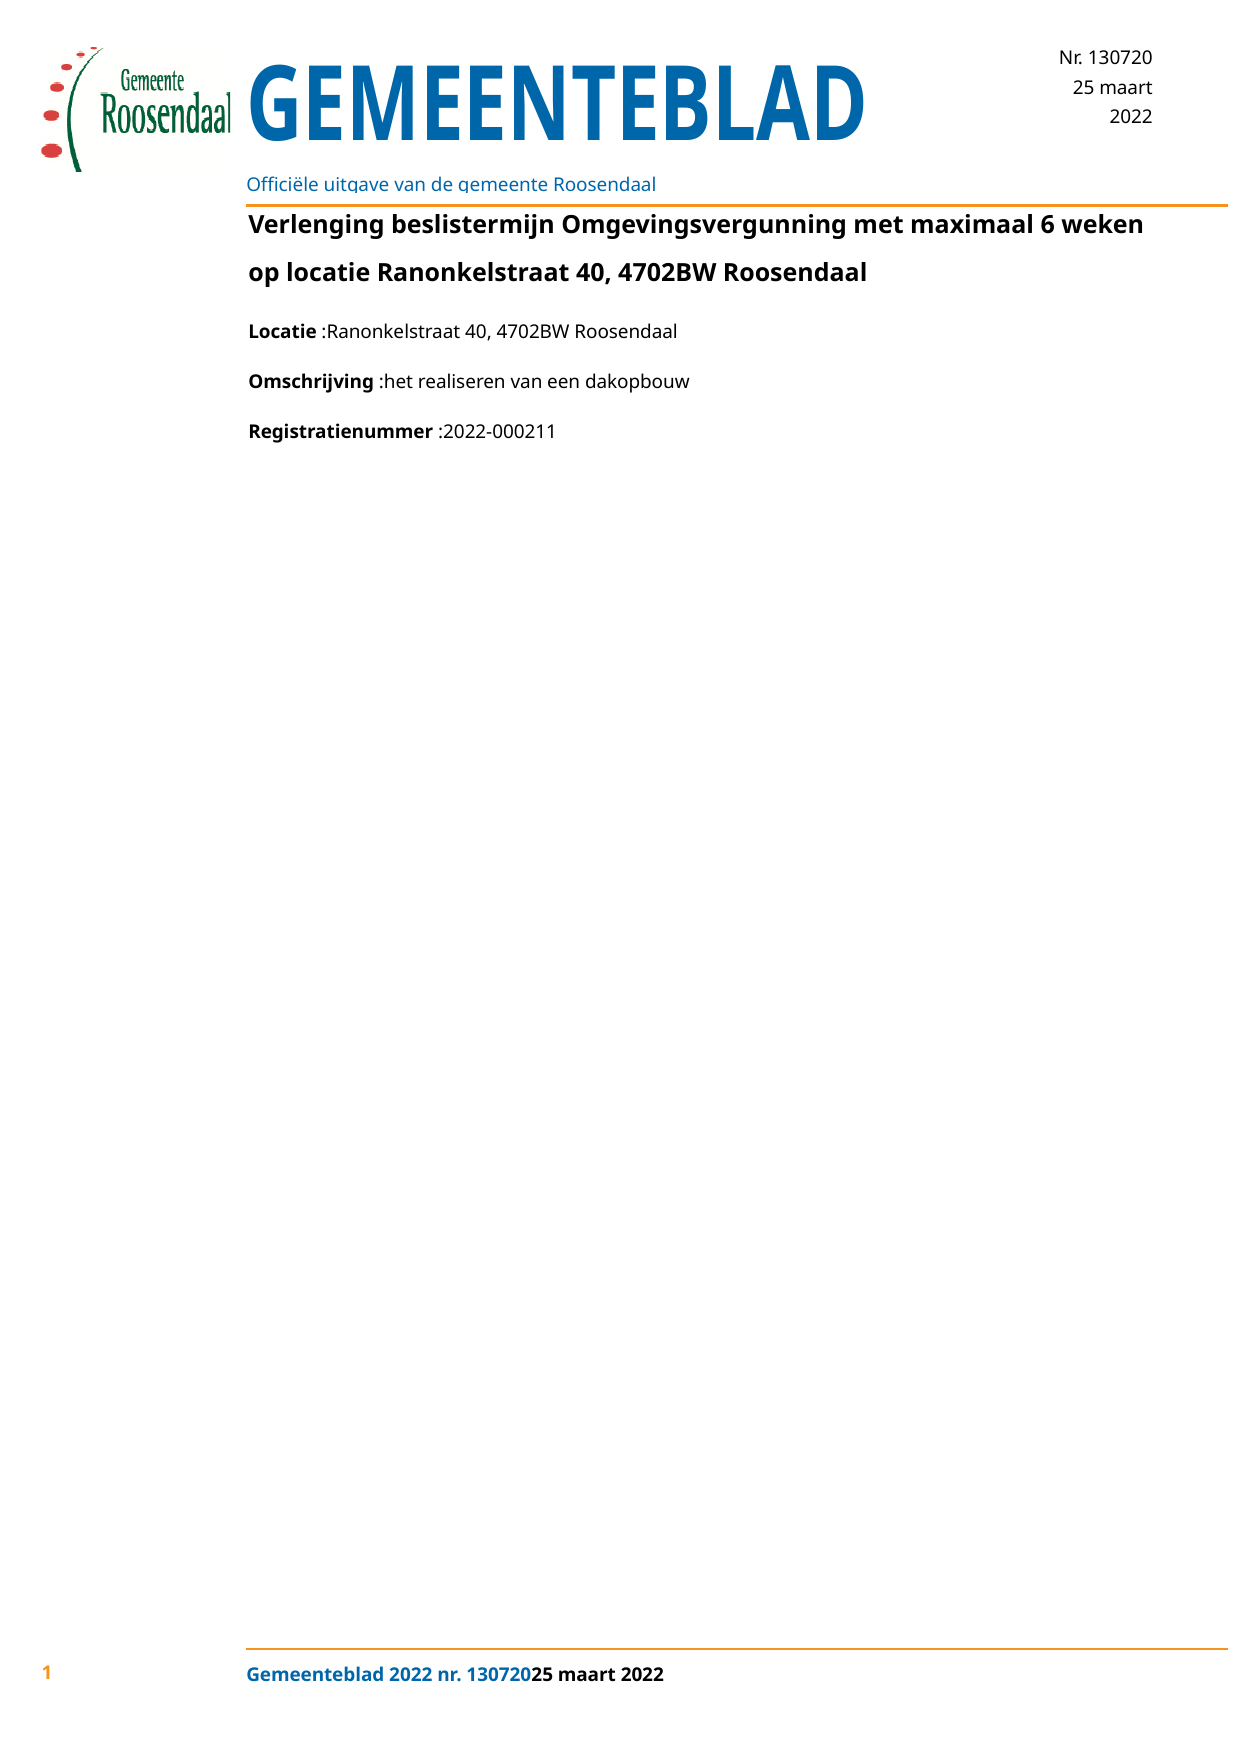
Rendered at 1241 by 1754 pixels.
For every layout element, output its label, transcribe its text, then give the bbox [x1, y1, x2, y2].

text Verlenging beslistermijn Omgevingsvergunning met maximaal 6 weken op locatie Ranonkelstraat 40, 4702BW Roosendaal [248, 207, 1152, 288]
text Locatie :Ranonkelstraat 40, 4702BW Roosendaal [248, 318, 1152, 344]
picture [41, 47, 231, 172]
text Omschrijving :het realiseren van een dakopbouw [248, 368, 1152, 394]
text Registratienummer :2022-000211 [248, 419, 1152, 444]
